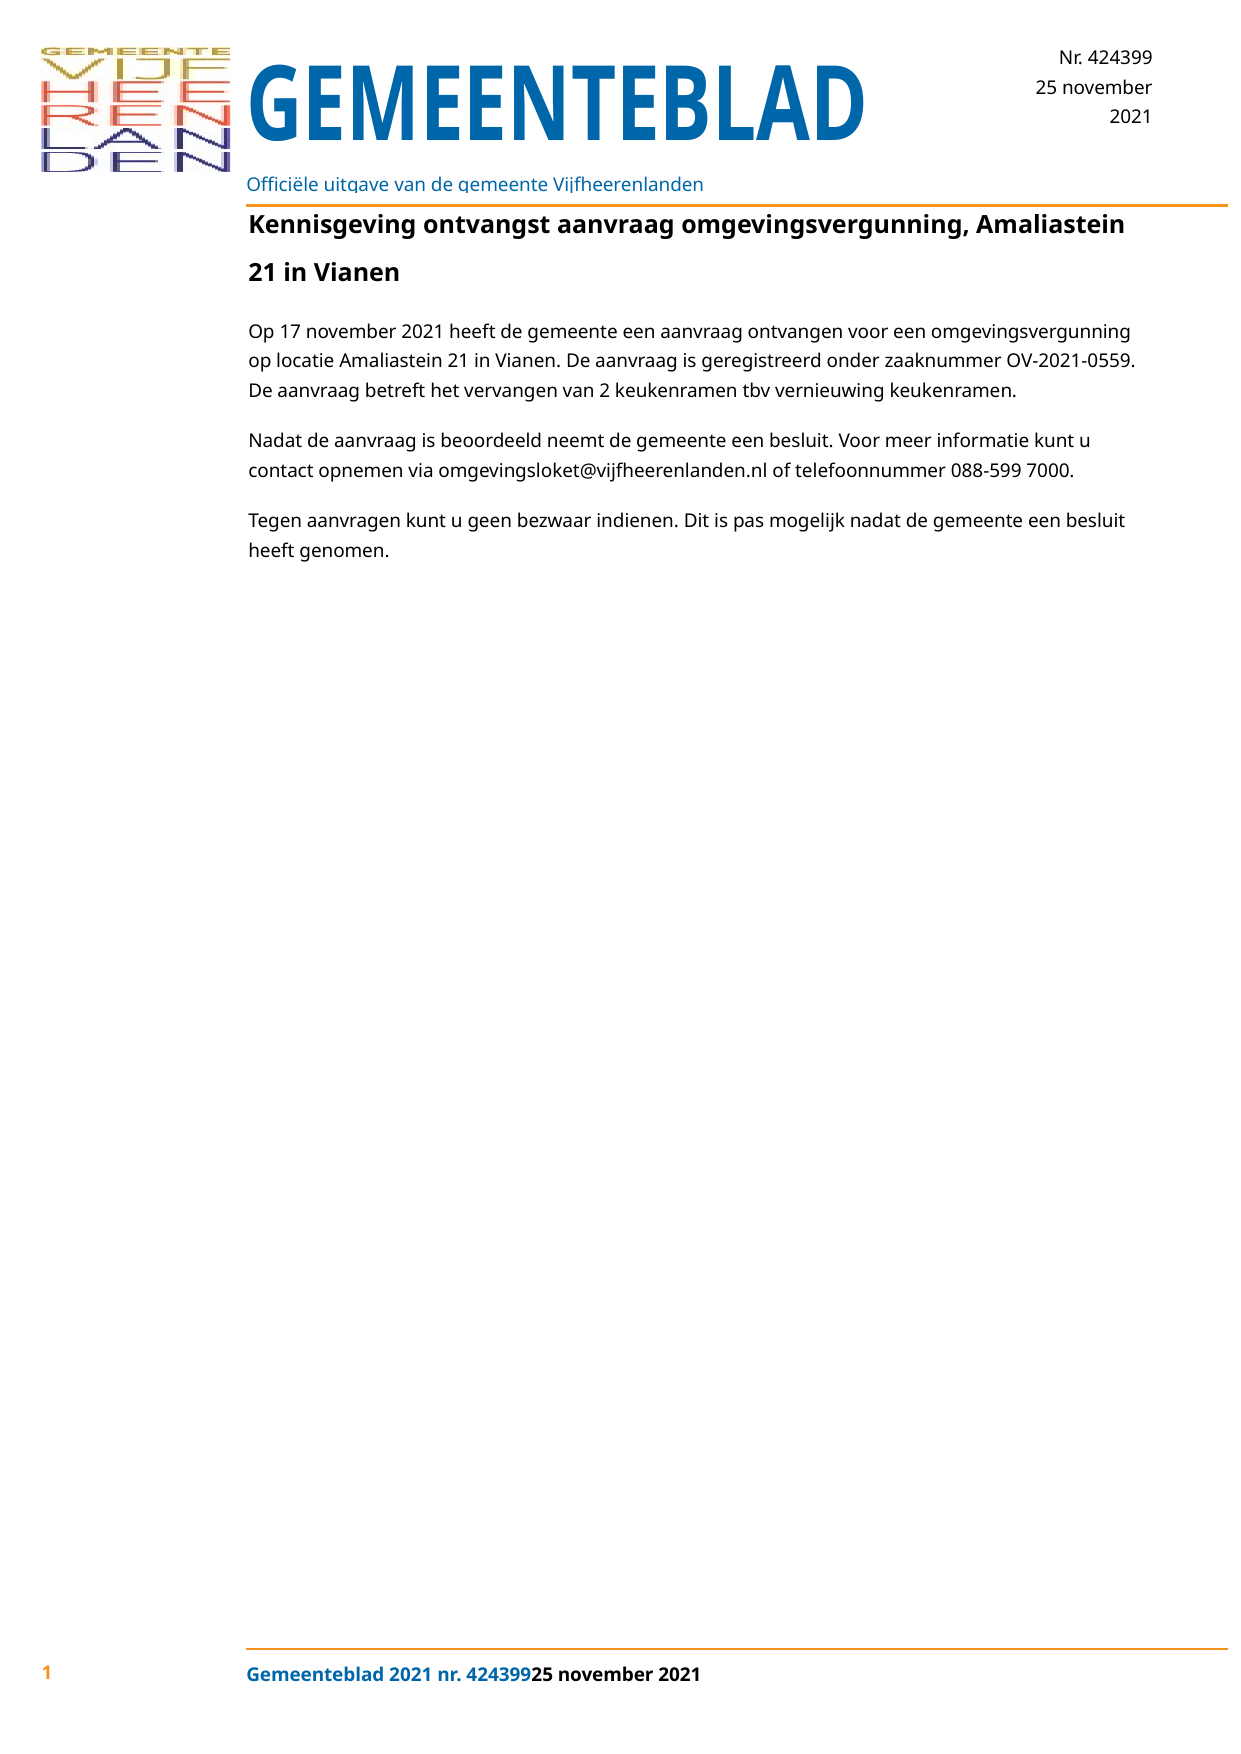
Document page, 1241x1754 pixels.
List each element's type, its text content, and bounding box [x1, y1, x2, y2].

text Tegen aanvragen kunt u geen bezwaar indienen. Dit is pas mogelijk nadat de gemeente een besluit heeft genomen. [248, 507, 1152, 563]
picture [41, 47, 231, 172]
text Nadat de aanvraag is beoordeeld neemt de gemeente een besluit. Voor meer informatie kunt u contact opnemen via omgevingsloket@vijfheerenlanden.nl of telefoonnummer 088-599 7000. [248, 427, 1152, 483]
text Op 17 november 2021 heeft de gemeente een aanvraag ontvangen voor een omgevingsvergunning op locatie Amaliastein 21 in Vianen. De aanvraag is geregistreerd onder zaaknummer OV-2021-0559. De aanvraag betreft het vervangen van 2 keukenramen tbv vernieuwing keukenramen. [248, 318, 1152, 403]
text Kennisgeving ontvangst aanvraag omgevingsvergunning, Amaliastein 21 in Vianen [248, 207, 1152, 288]
